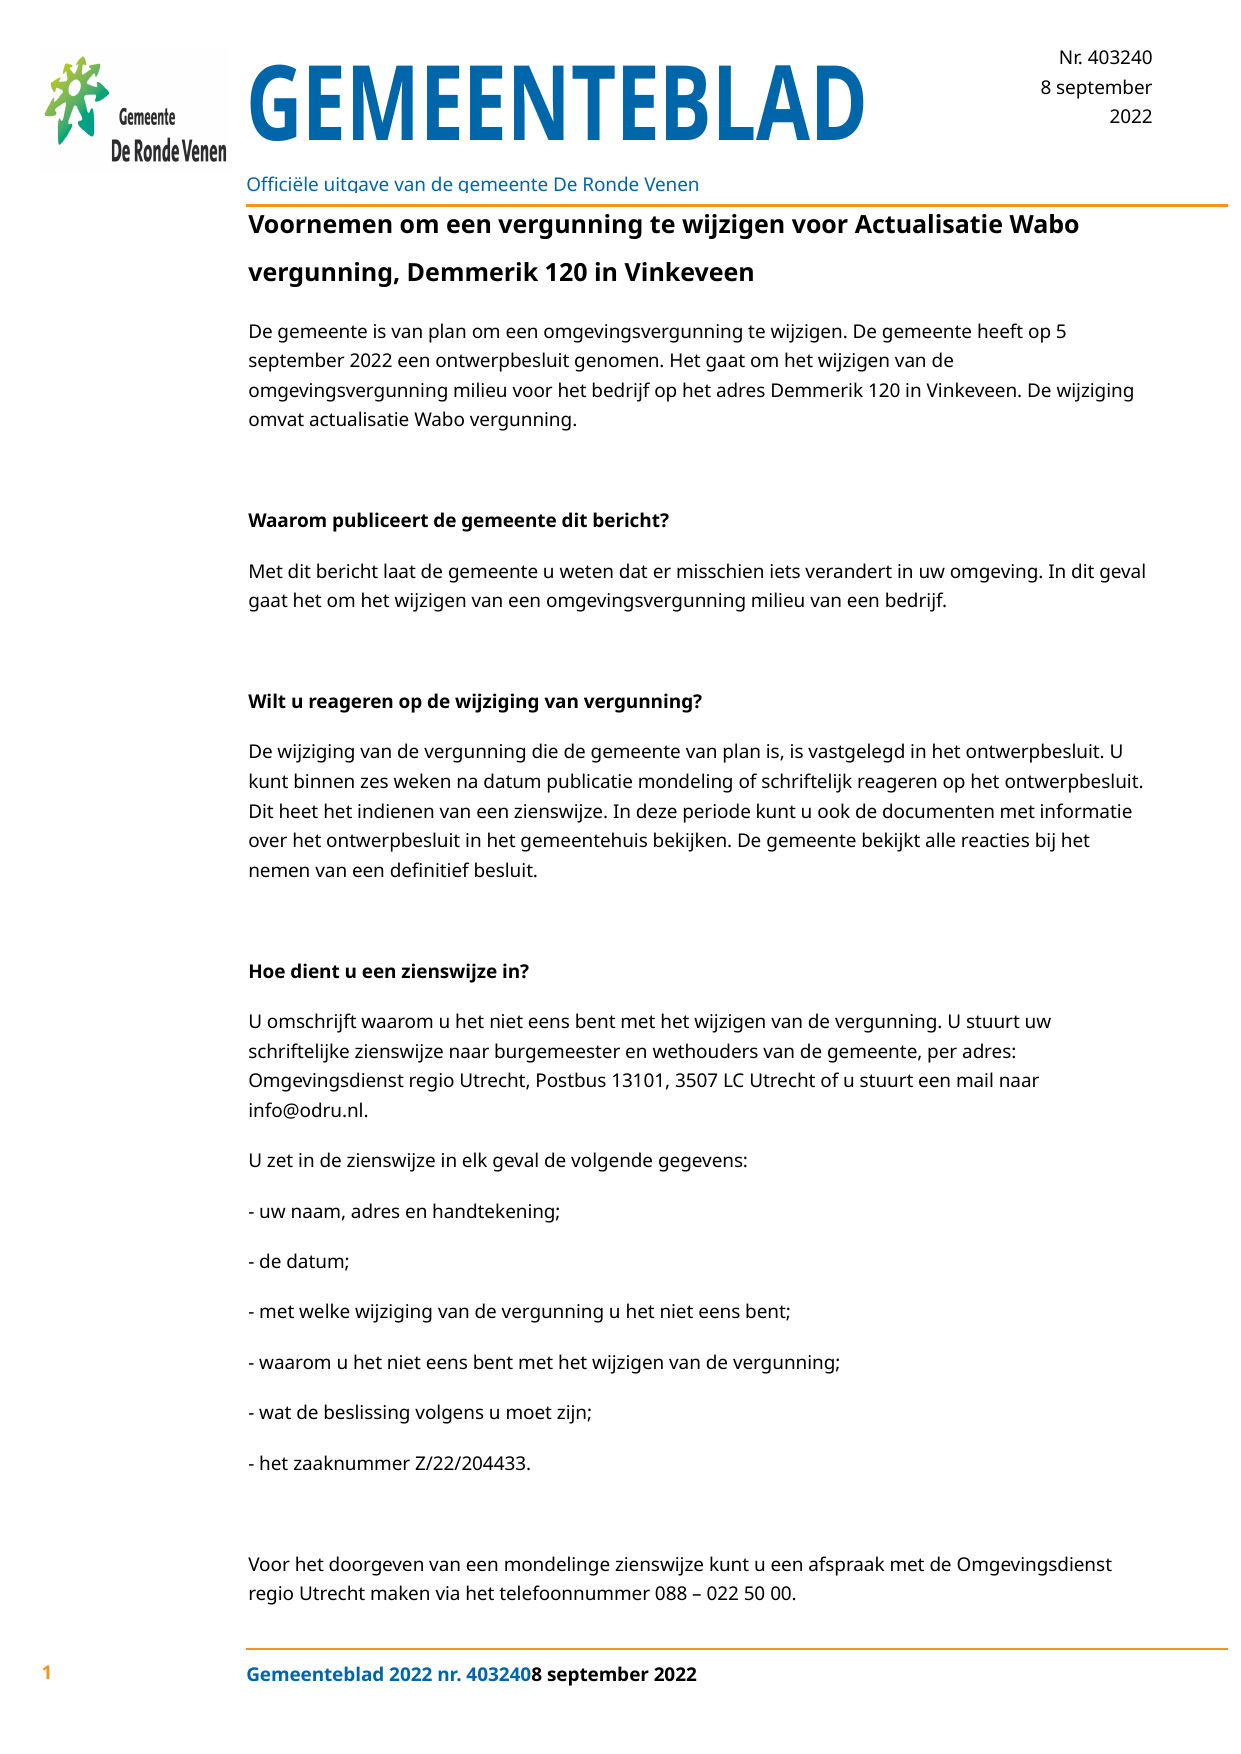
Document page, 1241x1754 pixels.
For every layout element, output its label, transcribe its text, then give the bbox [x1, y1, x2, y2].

text - waarom u het niet eens bent met het wijzigen van de vergunning; [248, 1349, 1152, 1375]
text Hoe dient u een zienswijze in? [248, 958, 1152, 984]
text - de datum; [248, 1248, 1152, 1274]
text Voor het doorgeven van een mondelinge zienswijze kunt u een afspraak met de Omgevingsdienst regio Utrecht maken via het telefoonnummer 088 – 022 50 00. [248, 1551, 1152, 1606]
text U omschrijft waarom u het niet eens bent met het wijzigen van de vergunning. U stuurt uw schriftelijke zienswijze naar burgemeester en wethouders van de gemeente, per adres: Omgevingsdienst regio Utrecht, Postbus 13101, 3507 LC Utrecht of u stuurt een mail naar info@odru.nl. [248, 1008, 1152, 1123]
text Met dit bericht laat de gemeente u weten dat er misschien iets verandert in uw omgeving. In dit geval gaat het om het wijzigen van een omgevingsvergunning milieu van een bedrijf. [248, 558, 1152, 613]
text - met welke wijziging van de vergunning u het niet eens bent; [248, 1299, 1152, 1324]
text - het zaaknummer Z/22/204433. [248, 1450, 1152, 1476]
text U zet in de zienswijze in elk geval de volgende gegevens: [248, 1147, 1152, 1173]
text De wijziging van de vergunning die de gemeente van plan is, is vastgelegd in het ontwerpbesluit. U kunt binnen zes weken na datum publicatie mondeling of schriftelijk reageren op het ontwerpbesluit. Dit heet het indienen van een zienswijze. In deze periode kunt u ook de documenten met informatie over het ontwerpbesluit in het gemeentehuis bekijken. De gemeente bekijkt alle reacties bij het nemen van een definitief besluit. [248, 739, 1152, 883]
picture [41, 47, 231, 172]
text - uw naam, adres en handtekening; [248, 1198, 1152, 1224]
text Voornemen om een vergunning te wijzigen voor Actualisatie Wabo vergunning, Demmerik 120 in Vinkeveen [248, 207, 1152, 288]
text Wilt u reageren op de wijziging van vergunning? [248, 688, 1152, 714]
text - wat de beslissing volgens u moet zijn; [248, 1399, 1152, 1425]
text De gemeente is van plan om een omgevingsvergunning te wijzigen. De gemeente heeft op 5 september 2022 een ontwerpbesluit genomen. Het gaat om het wijzigen van de omgevingsvergunning milieu voor het bedrijf op het adres Demmerik 120 in Vinkeveen. De wijziging omvat actualisatie Wabo vergunning. [248, 318, 1152, 432]
text Waarom publiceert de gemeente dit bericht? [248, 507, 1152, 533]
